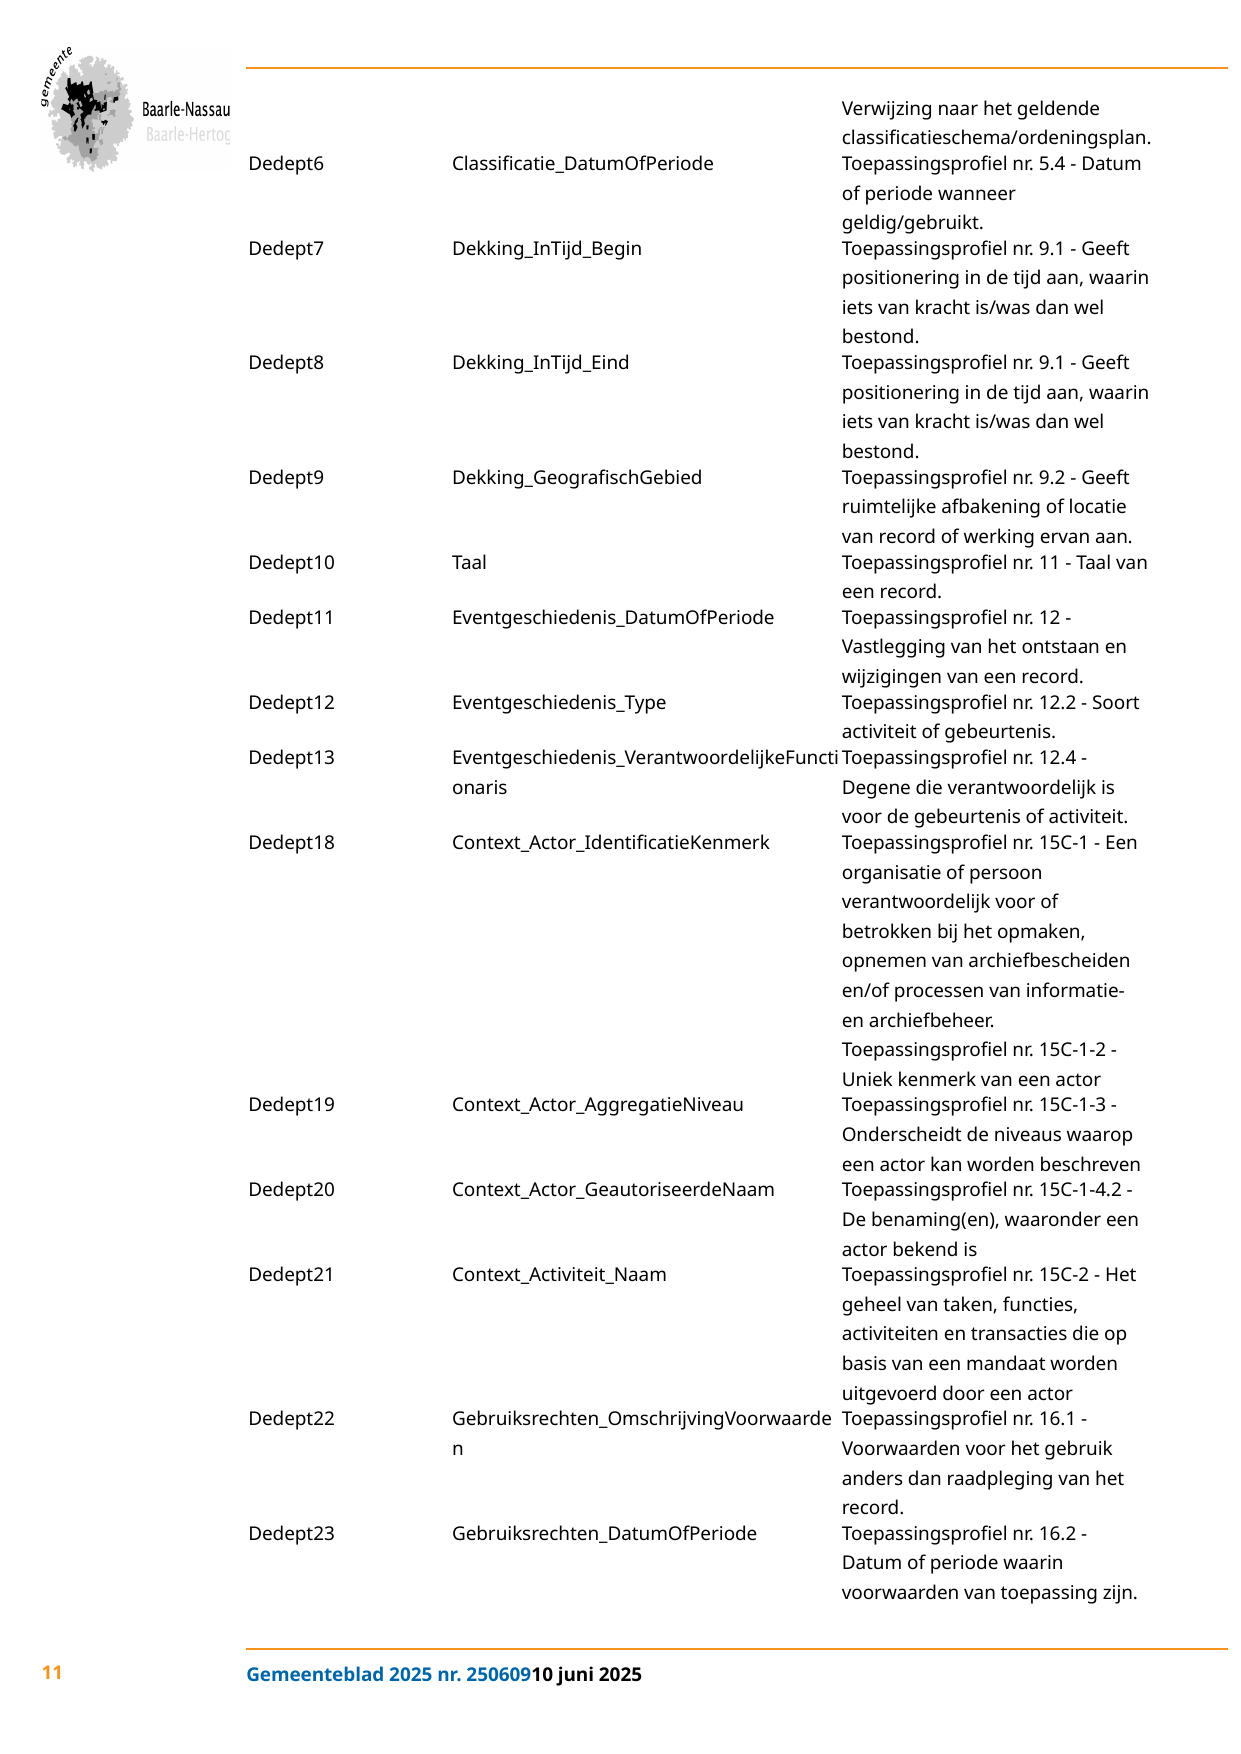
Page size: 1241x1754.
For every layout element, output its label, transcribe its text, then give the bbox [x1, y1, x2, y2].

table_cell Dedept21 [248, 1261, 452, 1406]
table_cell Toepassingsprofiel nr. 16.1 - Voorwaarden voor het gebruik anders dan raadpleging van het record. [842, 1406, 1152, 1520]
table_cell Context_Actor_GeautoriseerdeNaam [452, 1177, 842, 1261]
table_cell Dedept10 [248, 549, 452, 604]
table_cell Dedept12 [248, 689, 452, 744]
table_cell Toepassingsprofiel nr. 12 - Vastlegging van het ontstaan en wijzigingen van een record. [842, 604, 1152, 689]
table_cell Eventgeschiedenis_VerantwoordelijkeFunctionaris [452, 744, 842, 829]
table_cell Dedept13 [248, 744, 452, 829]
table_cell Context_Actor_AggregatieNiveau [452, 1092, 842, 1177]
table_cell Dekking_InTijd_Eind [452, 350, 842, 464]
table_cell Dekking_InTijd_Begin [452, 235, 842, 349]
table_cell Toepassingsprofiel nr. 5.4 - Datum of periode wanneer geldig/gebruikt. [842, 150, 1152, 235]
table_cell Toepassingsprofiel nr. 9.2 - Geeft ruimtelijke afbakening of locatie van record of werking ervan aan. [842, 464, 1152, 549]
table_cell Dedept6 [248, 150, 452, 235]
table_cell Dedept20 [248, 1177, 452, 1261]
table_cell Context_Actor_IdentificatieKenmerk [452, 829, 842, 1092]
picture [41, 47, 231, 172]
table_cell Dedept7 [248, 235, 452, 349]
table_cell Toepassingsprofiel nr. 15C-1-3 - Onderscheidt de niveaus waarop een actor kan worden beschreven [842, 1092, 1152, 1177]
table_cell Dedept19 [248, 1092, 452, 1177]
table_cell [452, 95, 842, 150]
table_cell Dekking_GeografischGebied [452, 464, 842, 549]
table_cell Toepassingsprofiel nr. 16.2 - Datum of periode waarin voorwaarden van toepassing zijn. [842, 1520, 1152, 1605]
table_cell - Verwijzing naar het geldende classificatieschema/ordeningsplan. [842, 95, 1152, 150]
table_cell Toepassingsprofiel nr. 9.1 - Geeft positionering in de tijd aan, waarin iets van kracht is/was dan wel bestond. [842, 235, 1152, 349]
table_cell Dedept8 [248, 350, 452, 464]
table_cell [248, 95, 452, 150]
table_cell Toepassingsprofiel nr. 12.4 - Degene die verantwoordelijk is voor de gebeurtenis of activiteit. [842, 744, 1152, 829]
table_cell Toepassingsprofiel nr. 15C-1 - Een organisatie of persoon verantwoordelijk voor of betrokken bij het opmaken, opnemen van archiefbescheiden en/of processen van informatie- en archiefbeheer. Toepassingsprofiel nr. 15C-1-2 - Uniek kenmerk van een actor [842, 829, 1152, 1092]
table_cell Dedept23 [248, 1520, 452, 1605]
table_cell Gebruiksrechten_OmschrijvingVoorwaarden [452, 1406, 842, 1520]
table_cell Dedept9 [248, 464, 452, 549]
table_cell Classificatie_DatumOfPeriode [452, 150, 842, 235]
table_cell Context_Activiteit_Naam [452, 1261, 842, 1406]
table_cell Eventgeschiedenis_DatumOfPeriode [452, 604, 842, 689]
table_cell Gebruiksrechten_DatumOfPeriode [452, 1520, 842, 1605]
table_cell Toepassingsprofiel nr. 15C-1-4.2 - De benaming(en), waaronder een actor bekend is [842, 1177, 1152, 1261]
table_cell Toepassingsprofiel nr. 11 - Taal van een record. [842, 549, 1152, 604]
table_cell Taal [452, 549, 842, 604]
table_cell Dedept22 [248, 1406, 452, 1520]
table_cell Toepassingsprofiel nr. 12.2 - Soort activiteit of gebeurtenis. [842, 689, 1152, 744]
table_cell Toepassingsprofiel nr. 15C-2 - Het geheel van taken, functies, activiteiten en transacties die op basis van een mandaat worden uitgevoerd door een actor [842, 1261, 1152, 1406]
table_cell Dedept18 [248, 829, 452, 1092]
table_cell Toepassingsprofiel nr. 9.1 - Geeft positionering in de tijd aan, waarin iets van kracht is/was dan wel bestond. [842, 350, 1152, 464]
table_cell Eventgeschiedenis_Type [452, 689, 842, 744]
table_cell Dedept11 [248, 604, 452, 689]
